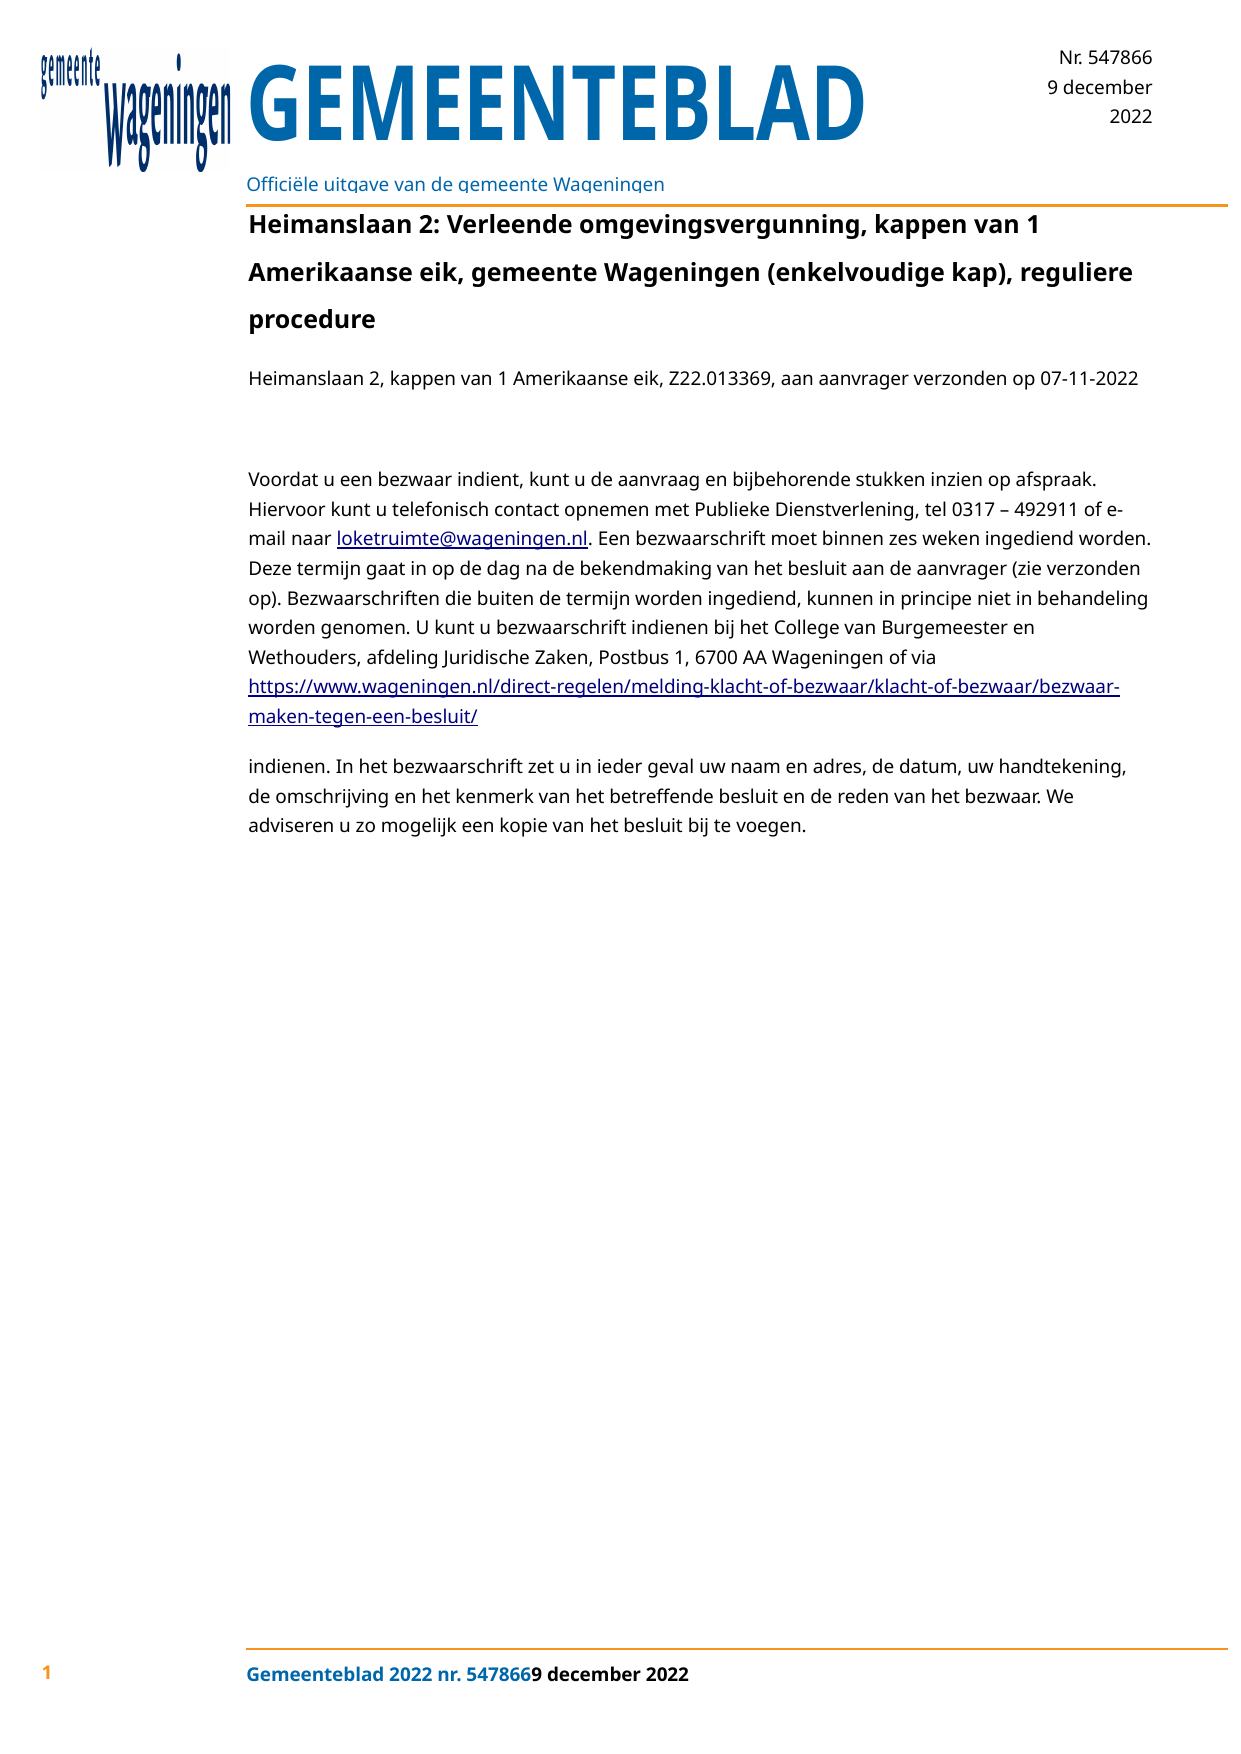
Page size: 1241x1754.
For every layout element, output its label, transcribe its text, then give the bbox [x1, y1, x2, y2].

picture [41, 47, 231, 172]
text Heimanslaan 2: Verleende omgevingsvergunning, kappen van 1 Amerikaanse eik, gemeente Wageningen (enkelvoudige kap), reguliere procedure [248, 207, 1152, 336]
text indienen. In het bezwaarschrift zet u in ieder geval uw naam en adres, de datum, uw handtekening, de omschrijving en het kenmerk van het betreffende besluit en de reden van het bezwaar. We adviseren u zo mogelijk een kopie van het besluit bij te voegen. [248, 753, 1152, 838]
text Voordat u een bezwaar indient, kunt u de aanvraag en bijbehorende stukken inzien op afspraak. Hiervoor kunt u telefonisch contact opnemen met Publieke Dienstverlening, tel 0317 – 492911 of e-mail naar loketruimte@wageningen.nl. Een bezwaarschrift moet binnen zes weken ingediend worden. Deze termijn gaat in op de dag na de bekendmaking van het besluit aan de aanvrager (zie verzonden op). Bezwaarschriften die buiten de termijn worden ingediend, kunnen in principe niet in behandeling worden genomen. U kunt u bezwaarschrift indienen bij het College van Burgemeester en Wethouders, afdeling Juridische Zaken, Postbus 1, 6700 AA Wageningen of via https://www.wageningen.nl/direct-regelen/melding-klacht-of-bezwaar/klacht-of-bezwaar/bezwaar-maken-tegen-een-besluit/ [248, 466, 1152, 729]
text Heimanslaan 2, kappen van 1 Amerikaanse eik, Z22.013369, aan aanvrager verzonden op 07-11-2022 [248, 366, 1152, 391]
